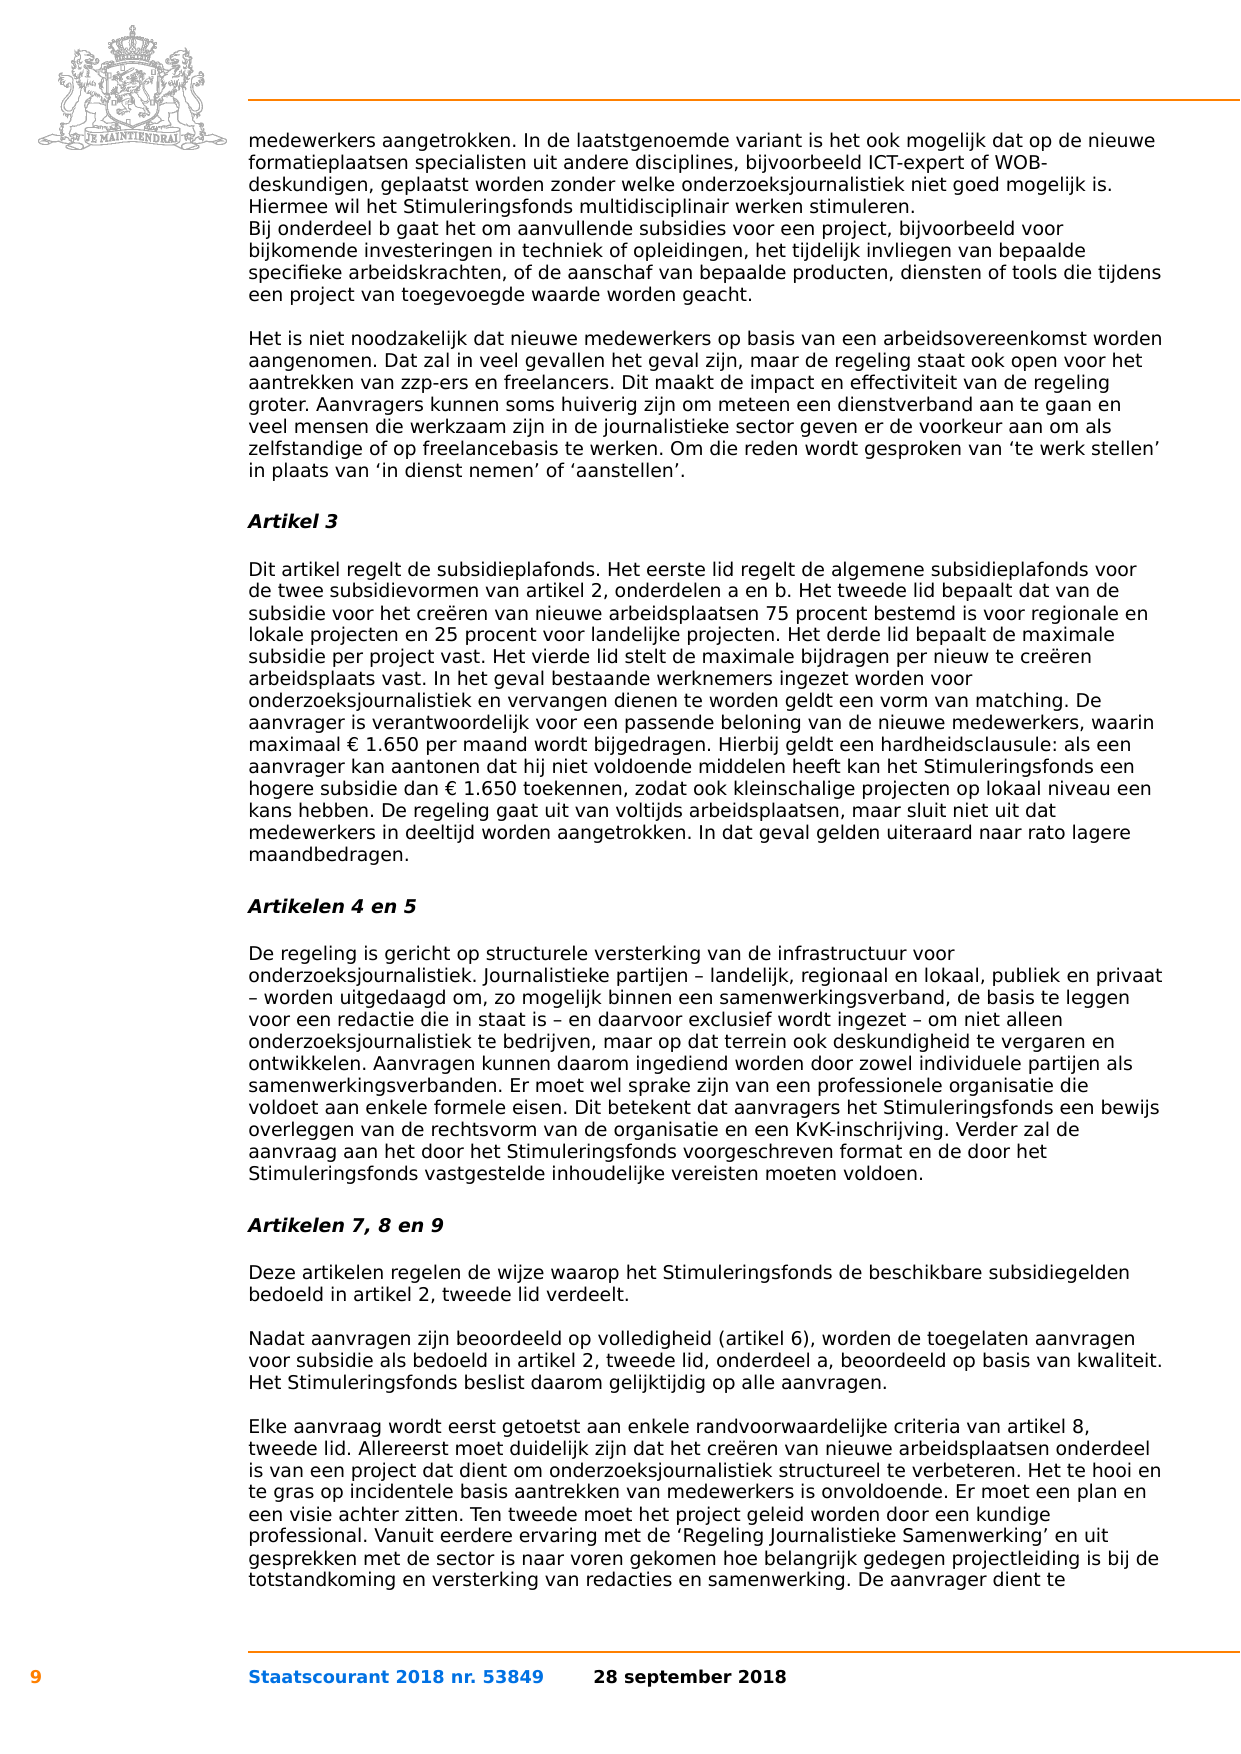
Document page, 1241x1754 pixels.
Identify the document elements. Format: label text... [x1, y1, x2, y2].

text Het is niet noodzakelijk dat nieuwe medewerkers op basis van een arbeidsovereenkomst worden aangenomen. Dat zal in veel gevallen het geval zijn, maar de regeling staat ook open voor het aantrekken van zzp-ers en freelancers. Dit maakt de impact en effectiviteit van de regeling groter. Aanvragers kunnen soms huiverig zijn om meteen een dienstverband aan te gaan en veel mensen die werkzaam zijn in de journalistieke sector geven er de voorkeur aan om als zelfstandige of op freelancebasis te werken. Om die reden wordt gesproken van ‘te werk stellen’ in plaats van ‘in dienst nemen’ of ‘aanstellen’. [248, 328, 1163, 481]
text Nadat aanvragen zijn beoordeeld op volledigheid (artikel 6), worden de toegelaten aanvragen voor subsidie als bedoeld in artikel 2, tweede lid, onderdeel a, beoordeeld op basis van kwaliteit. Het Stimuleringsfonds beslist daarom gelijktijdig op alle aanvragen. [248, 1328, 1163, 1394]
picture [38, 25, 227, 150]
subtitle Artikel 3 [248, 511, 1163, 533]
text Dit artikel regelt de subsidieplafonds. Het eerste lid regelt de algemene subsidieplafonds voor de twee subsidievormen van artikel 2, onderdelen a en b. Het tweede lid bepaalt dat van de subsidie voor het creëren van nieuwe arbeidsplaatsen 75 procent bestemd is voor regionale en lokale projecten en 25 procent voor landelijke projecten. Het derde lid bepaalt de maximale subsidie per project vast. Het vierde lid stelt de maximale bijdragen per nieuw te creëren arbeidsplaats vast. In het geval bestaande werknemers ingezet worden voor onderzoeksjournalistiek en vervangen dienen te worden geldt een vorm van matching. De aanvrager is verantwoordelijk voor een passende beloning van de nieuwe medewerkers, waarin maximaal € 1.650 per maand wordt bijgedragen. Hierbij geldt een hardheidsclausule: als een aanvrager kan aantonen dat hij niet voldoende middelen heeft kan het Stimuleringsfonds een hogere subsidie dan € 1.650 toekennen, zodat ook kleinschalige projecten op lokaal niveau een kans hebben. De regeling gaat uit van voltijds arbeidsplaatsen, maar sluit niet uit dat medewerkers in deeltijd worden aangetrokken. In dat geval gelden uiteraard naar rato lagere maandbedragen. [248, 558, 1163, 866]
subtitle Artikelen 7, 8 en 9 [248, 1215, 1163, 1237]
text Deze artikelen regelen de wijze waarop het Stimuleringsfonds de beschikbare subsidiegelden bedoeld in artikel 2, tweede lid verdeelt. [248, 1262, 1163, 1306]
text Bij onderdeel b gaat het om aanvullende subsidies voor een project, bijvoorbeeld voor bijkomende investeringen in techniek of opleidingen, het tijdelijk invliegen van bepaalde specifieke arbeidskrachten, of de aanschaf van bepaalde producten, diensten of tools die tijdens een project van toegevoegde waarde worden geacht. [248, 218, 1163, 306]
subtitle Artikelen 4 en 5 [248, 896, 1163, 918]
text medewerkers aangetrokken. In de laatstgenoemde variant is het ook mogelijk dat op de nieuwe formatieplaatsen specialisten uit andere disciplines, bijvoorbeeld ICT-expert of WOB-deskundigen, geplaatst worden zonder welke onderzoeksjournalistiek niet goed mogelijk is. Hiermee wil het Stimuleringsfonds multidisciplinair werken stimuleren. [248, 130, 1163, 218]
text Elke aanvraag wordt eerst getoetst aan enkele randvoorwaardelijke criteria van artikel 8, tweede lid. Allereerst moet duidelijk zijn dat het creëren van nieuwe arbeidsplaatsen onderdeel is van een project dat dient om onderzoeksjournalistiek structureel te verbeteren. Het te hooi en te gras op incidentele basis aantrekken van medewerkers is onvoldoende. Er moet een plan en een visie achter zitten. Ten tweede moet het project geleid worden door een kundige professional. Vanuit eerdere ervaring met de ‘Regeling Journalistieke Samenwerking’ en uit gesprekken met de sector is naar voren gekomen hoe belangrijk gedegen projectleiding is bij de totstandkoming en versterking van redacties en samenwerking. De aanvrager dient te [248, 1416, 1163, 1591]
text De regeling is gericht op structurele versterking van de infrastructuur voor onderzoeksjournalistiek. Journalistieke partijen – landelijk, regionaal en lokaal, publiek en privaat – worden uitgedaagd om, zo mogelijk binnen een samenwerkingsverband, de basis te leggen voor een redactie die in staat is – en daarvoor exclusief wordt ingezet – om niet alleen onderzoeksjournalistiek te bedrijven, maar op dat terrein ook deskundigheid te vergaren en ontwikkelen. Aanvragen kunnen daarom ingediend worden door zowel individuele partijen als samenwerkingsverbanden. Er moet wel sprake zijn van een professionele organisatie die voldoet aan enkele formele eisen. Dit betekent dat aanvragers het Stimuleringsfonds een bewijs overleggen van de rechtsvorm van de organisatie en een KvK-inschrijving. Verder zal de aanvraag aan het door het Stimuleringsfonds voorgeschreven format en de door het Stimuleringsfonds vastgestelde inhoudelijke vereisten moeten voldoen. [248, 943, 1163, 1185]
